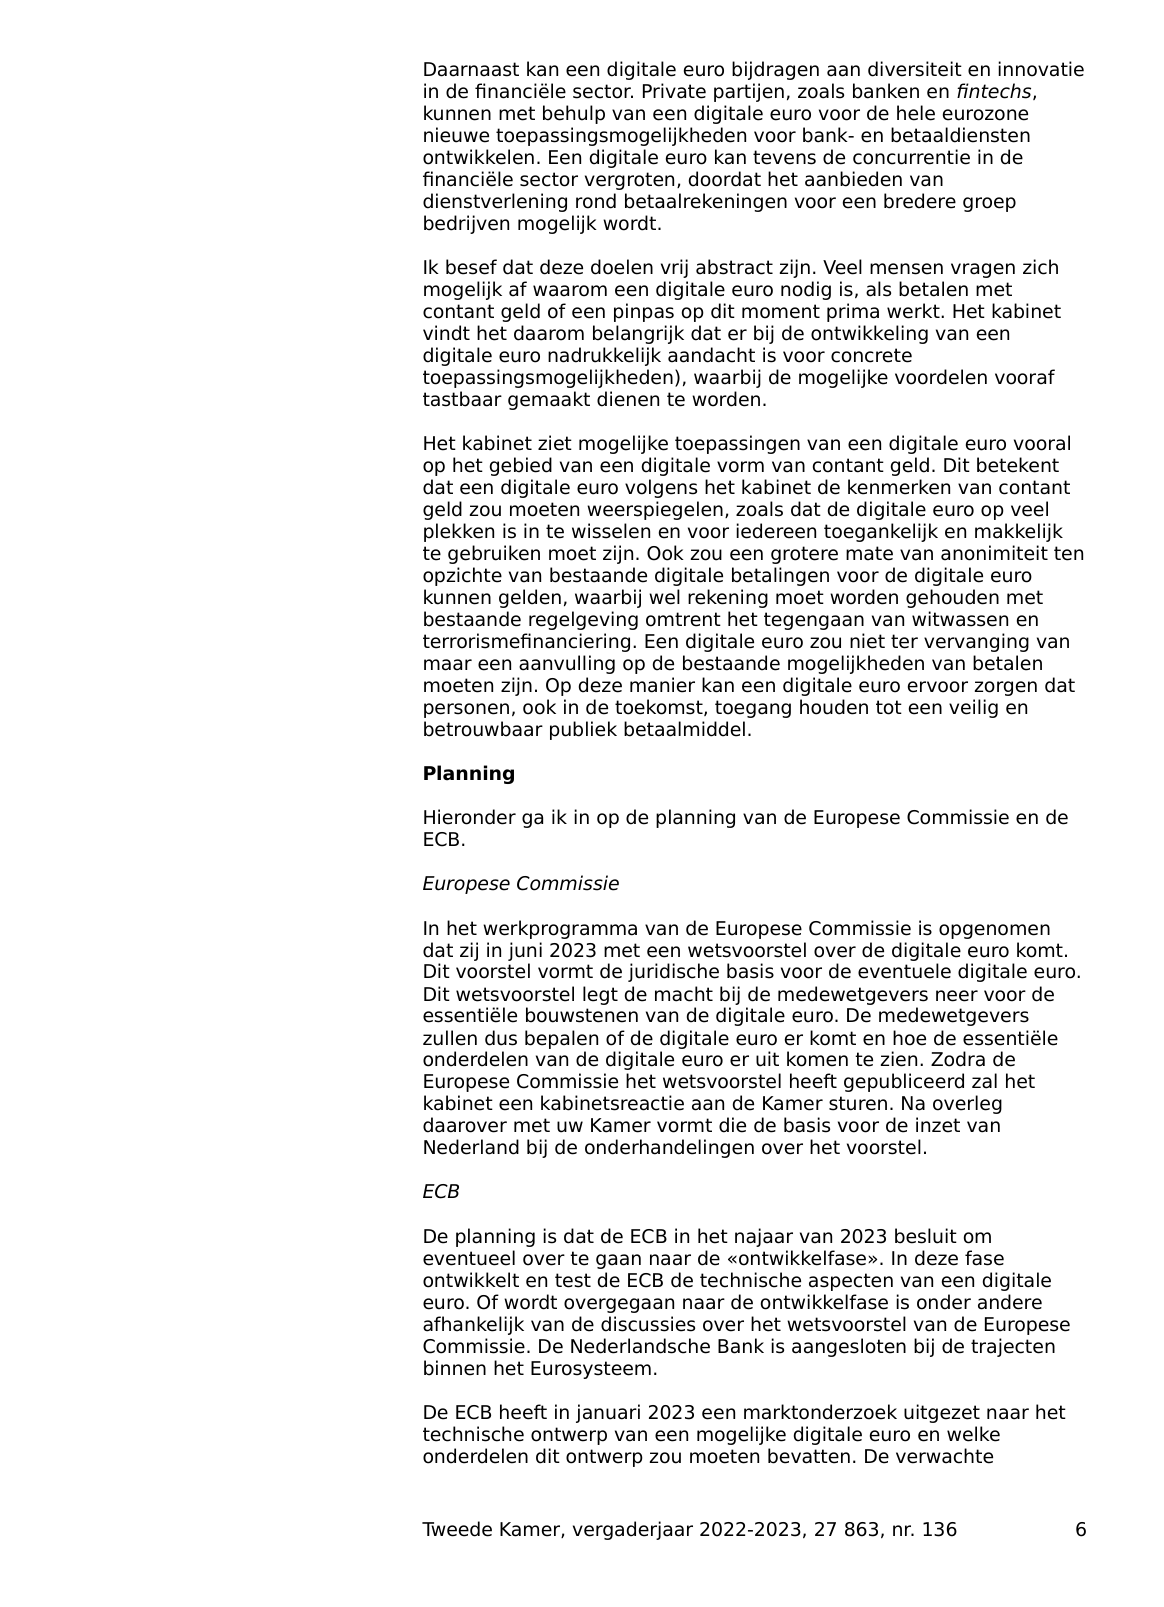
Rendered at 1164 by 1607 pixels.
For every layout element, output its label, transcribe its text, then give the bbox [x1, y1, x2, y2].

subtitle Planning [422, 763, 1087, 785]
text Het kabinet ziet mogelijke toepassingen van een digitale euro vooral op het gebied van een digitale vorm van contant geld. Dit betekent dat een digitale euro volgens het kabinet de kenmerken van contant geld zou moeten weerspiegelen, zoals dat de digitale euro op veel plekken is in te wisselen en voor iedereen toegankelijk en makkelijk te gebruiken moet zijn. Ook zou een grotere mate van anonimiteit ten opzichte van bestaande digitale betalingen voor de digitale euro kunnen gelden, waarbij wel rekening moet worden gehouden met bestaande regelgeving omtrent het tegengaan van witwassen en terrorismefinanciering. Een digitale euro zou niet ter vervanging van maar een aanvulling op de bestaande mogelijkheden van betalen moeten zijn. Op deze manier kan een digitale euro ervoor zorgen dat personen, ook in de toekomst, toegang houden tot een veilig en betrouwbaar publiek betaalmiddel. [422, 433, 1087, 741]
text De planning is dat de ECB in het najaar van 2023 besluit om eventueel over te gaan naar de «ontwikkelfase». In deze fase ontwikkelt en test de ECB de technische aspecten van een digitale euro. Of wordt overgegaan naar de ontwikkelfase is onder andere afhankelijk van de discussies over het wetsvoorstel van de Europese Commissie. De Nederlandsche Bank is aangesloten bij de trajecten binnen het Eurosysteem. [422, 1226, 1087, 1379]
text De ECB heeft in januari 2023 een marktonderzoek uitgezet naar het technische ontwerp van een mogelijke digitale euro en welke onderdelen dit ontwerp zou moeten bevatten. De verwachte [422, 1402, 1087, 1468]
text Daarnaast kan een digitale euro bijdragen aan diversiteit en innovatie in de financiële sector. Private partijen, zoals banken en fintechs, kunnen met behulp van een digitale euro voor de hele eurozone nieuwe toepassingsmogelijkheden voor bank- en betaaldiensten ontwikkelen. Een digitale euro kan tevens de concurrentie in de financiële sector vergroten, doordat het aanbieden van dienstverlening rond betaalrekeningen voor een bredere groep bedrijven mogelijk wordt. [422, 59, 1087, 235]
subtitle ECB [422, 1181, 1087, 1203]
text Hieronder ga ik in op de planning van de Europese Commissie en de ECB. [422, 807, 1087, 851]
text Ik besef dat deze doelen vrij abstract zijn. Veel mensen vragen zich mogelijk af waarom een digitale euro nodig is, als betalen met contant geld of een pinpas op dit moment prima werkt. Het kabinet vindt het daarom belangrijk dat er bij de ontwikkeling van een digitale euro nadrukkelijk aandacht is voor concrete toepassingsmogelijkheden), waarbij de mogelijke voordelen vooraf tastbaar gemaakt dienen te worden. [422, 257, 1087, 411]
text In het werkprogramma van de Europese Commissie is opgenomen dat zij in juni 2023 met een wetsvoorstel over de digitale euro komt. Dit voorstel vormt de juridische basis voor de eventuele digitale euro. Dit wetsvoorstel legt de macht bij de medewetgevers neer voor de essentiële bouwstenen van de digitale euro. De medewetgevers zullen dus bepalen of de digitale euro er komt en hoe de essentiële onderdelen van de digitale euro er uit komen te zien. Zodra de Europese Commissie het wetsvoorstel heeft gepubliceerd zal het kabinet een kabinetsreactie aan de Kamer sturen. Na overleg daarover met uw Kamer vormt die de basis voor de inzet van Nederland bij de onderhandelingen over het voorstel. [422, 917, 1087, 1159]
subtitle Europese Commissie [422, 873, 1087, 895]
